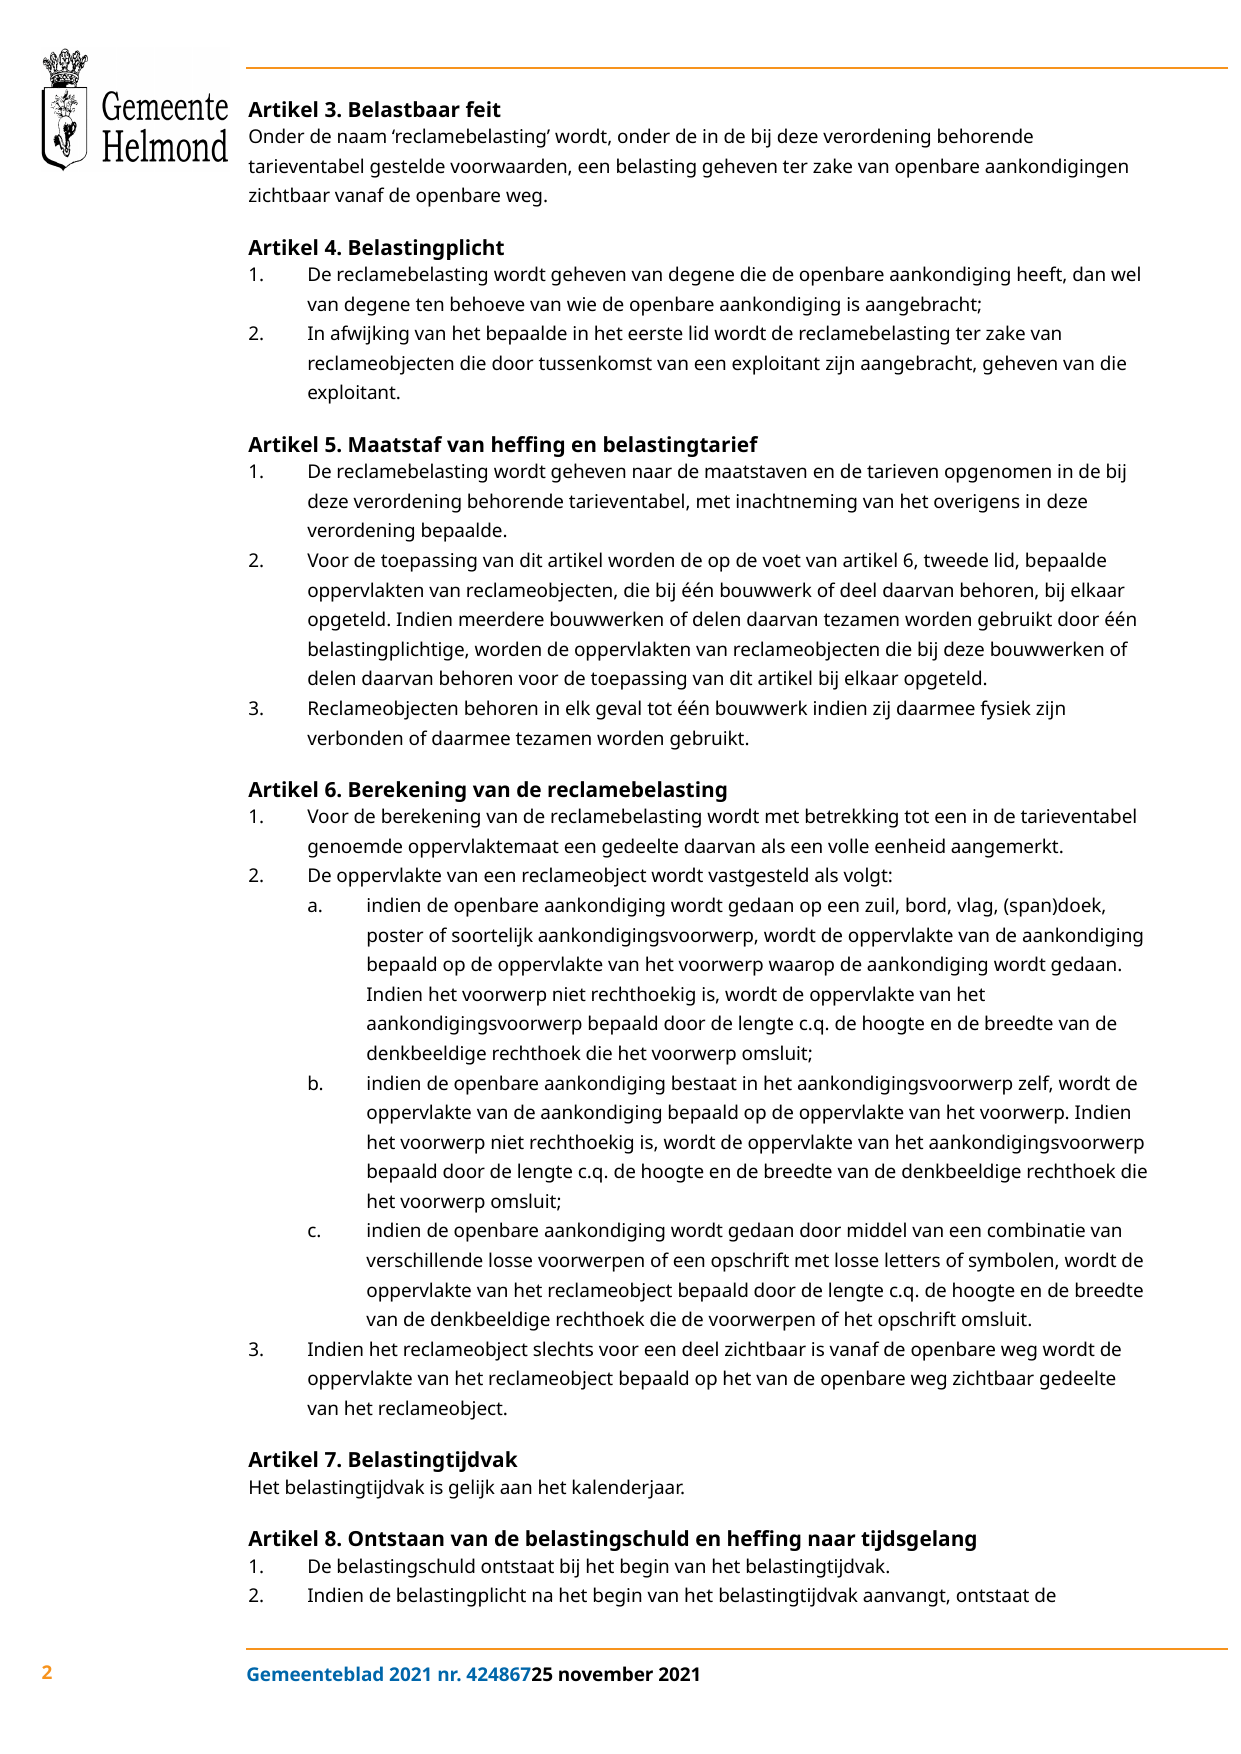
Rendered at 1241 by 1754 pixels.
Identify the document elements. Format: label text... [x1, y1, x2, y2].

text Artikel 7. Belastingtijdvak [248, 1446, 1152, 1474]
list indien de openbare aankondiging bestaat in het aankondigingsvoorwerp zelf, wordt de oppervlakte van de aankondiging bepaald op de oppervlakte van het voorwerp. Indien het voorwerp niet rechthoekig is, wordt de oppervlakte van het aankondigingsvoorwerp bepaald door de lengte c.q. de hoogte en de breedte van de denkbeeldige rechthoek die het voorwerp omsluit; [307, 1070, 1152, 1214]
list In afwijking van het bepaalde in het eerste lid wordt de reclamebelasting ter zake van reclameobjecten die door tussenkomst van een exploitant zijn aangebracht, geheven van die exploitant. [248, 320, 1152, 405]
picture [41, 47, 231, 172]
text Artikel 3. Belastbaar feit [248, 95, 1152, 123]
list Reclameobjecten behoren in elk geval tot één bouwwerk indien zij daarmee fysiek zijn verbonden of daarmee tezamen worden gebruikt. [248, 695, 1152, 750]
list Indien het reclameobject slechts voor een deel zichtbaar is vanaf de openbare weg wordt de oppervlakte van het reclameobject bepaald op het van de openbare weg zichtbaar gedeelte van het reclameobject. [248, 1336, 1152, 1421]
list De reclamebelasting wordt geheven van degene die de openbare aankondiging heeft, dan wel van degene ten behoeve van wie de openbare aankondiging is aangebracht; [248, 261, 1152, 317]
text Het belastingtijdvak is gelijk aan het kalenderjaar. [248, 1474, 1152, 1500]
list De reclamebelasting wordt geheven naar de maatstaven en de tarieven opgenomen in de bij deze verordening behorende tarieventabel, met inachtneming van het overigens in deze verordening bepaalde. [248, 458, 1152, 543]
list Voor de toepassing van dit artikel worden de op de voet van artikel 6, tweede lid, bepaalde oppervlakten van reclameobjecten, die bij één bouwwerk of deel daarvan behoren, bij elkaar opgeteld. Indien meerdere bouwwerken of delen daarvan tezamen worden gebruikt door één belastingplichtige, worden de oppervlakten van reclameobjecten die bij deze bouwwerken of delen daarvan behoren voor de toepassing van dit artikel bij elkaar opgeteld. [248, 547, 1152, 691]
list De belastingschuld ontstaat bij het begin van het belastingtijdvak. [248, 1553, 1152, 1579]
text Artikel 5. Maatstaf van heffing en belastingtarief [248, 430, 1152, 458]
text Artikel 6. Berekening van de reclamebelasting [248, 775, 1152, 803]
list indien de openbare aankondiging wordt gedaan op een zuil, bord, vlag, (span)doek, poster of soortelijk aankondigingsvoorwerp, wordt de oppervlakte van de aankondiging bepaald op de oppervlakte van het voorwerp waarop de aankondiging wordt gedaan. Indien het voorwerp niet rechthoekig is, wordt de oppervlakte van het aankondigingsvoorwerp bepaald door de lengte c.q. de hoogte en de breedte van de denkbeeldige rechthoek die het voorwerp omsluit; [307, 892, 1152, 1066]
list Indien de belastingplicht na het begin van het belastingtijdvak aanvangt, ontstaat de [248, 1582, 1152, 1608]
list indien de openbare aankondiging wordt gedaan door middel van een combinatie van verschillende losse voorwerpen of een opschrift met losse letters of symbolen, wordt de oppervlakte van het reclameobject bepaald door de lengte c.q. de hoogte en de breedte van de denkbeeldige rechthoek die de voorwerpen of het opschrift omsluit. [307, 1218, 1152, 1332]
list Voor de berekening van de reclamebelasting wordt met betrekking tot een in de tarieventabel genoemde oppervlaktemaat een gedeelte daarvan als een volle eenheid aangemerkt. [248, 803, 1152, 859]
text Artikel 4. Belastingplicht [248, 233, 1152, 261]
list De oppervlakte van een reclameobject wordt vastgesteld als volgt: [248, 863, 1152, 888]
text Artikel 8. Ontstaan van de belastingschuld en heffing naar tijdsgelang [248, 1524, 1152, 1553]
text Onder de naam ‘reclamebelasting’ wordt, onder de in de bij deze verordening behorende tarieventabel gestelde voorwaarden, een belasting geheven ter zake van openbare aankondigingen zichtbaar vanaf de openbare weg. [248, 123, 1152, 208]
